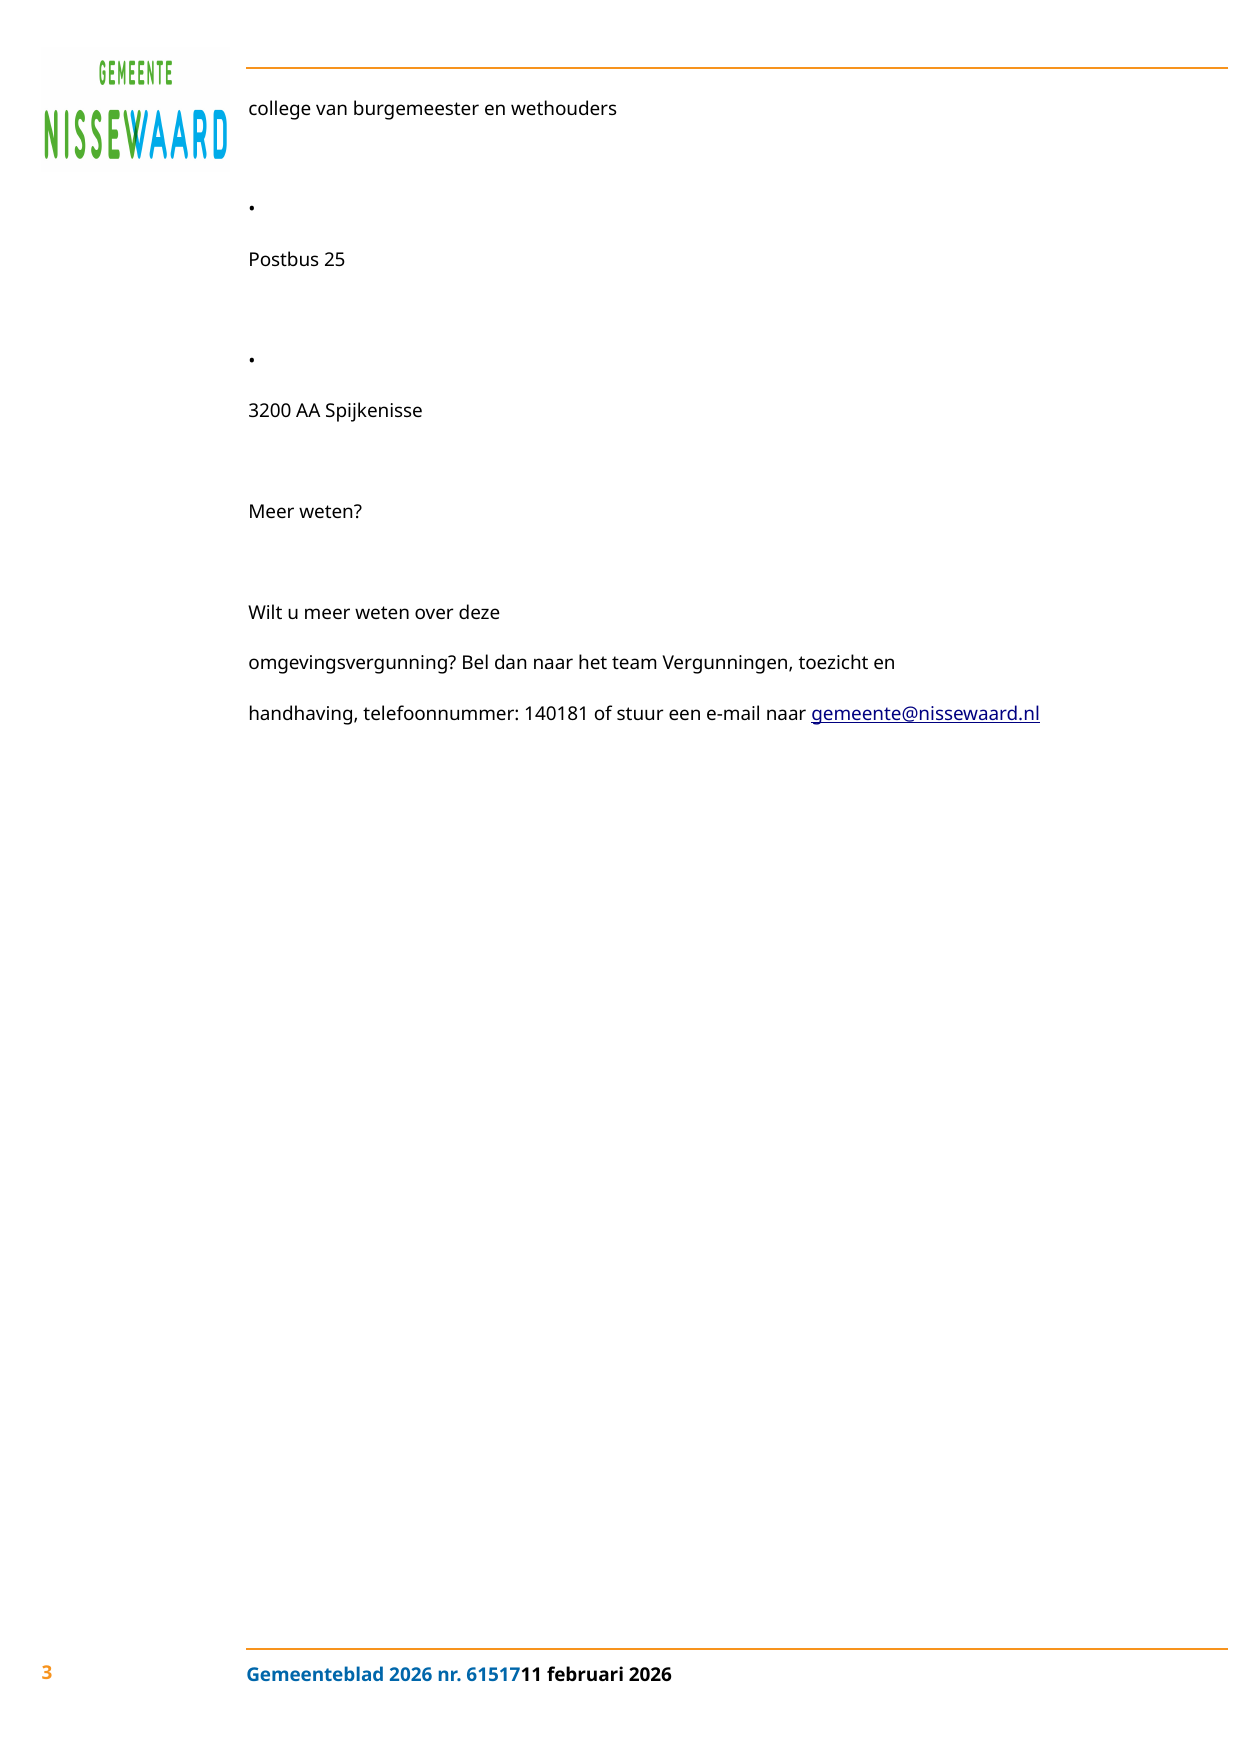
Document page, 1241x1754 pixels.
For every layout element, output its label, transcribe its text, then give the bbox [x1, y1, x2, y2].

text college van burgemeester en wethouders [248, 95, 1152, 121]
text 3200 AA Spijkenisse [248, 397, 1152, 423]
text • [248, 196, 1152, 221]
text Postbus 25 [248, 246, 1152, 272]
text Meer weten? [248, 498, 1152, 524]
text omgevingsvergunning? Bel dan naar het team Vergunningen, toezicht en [248, 649, 1152, 675]
picture [41, 47, 231, 172]
text Wilt u meer weten over deze [248, 599, 1152, 625]
text • [248, 347, 1152, 373]
text handhaving, telefoonnummer: 140181 of stuur een e-mail naar gemeente@nissewaard.nl [248, 700, 1152, 726]
